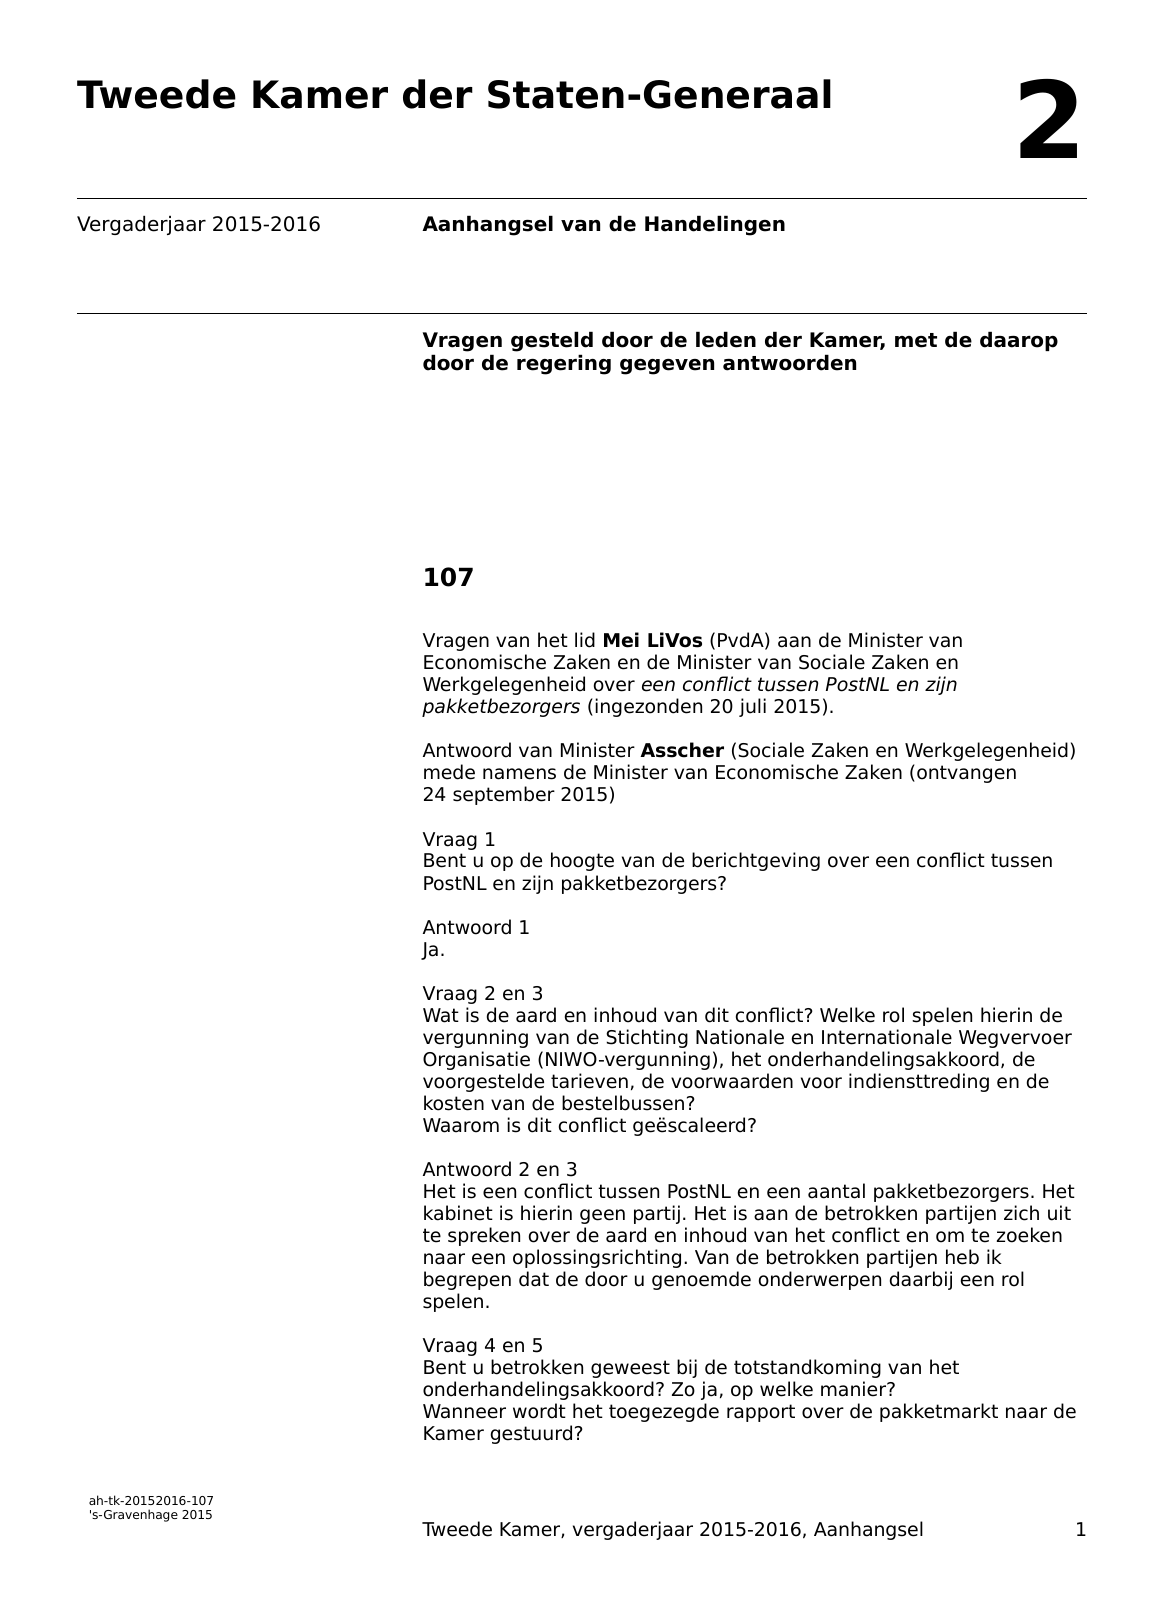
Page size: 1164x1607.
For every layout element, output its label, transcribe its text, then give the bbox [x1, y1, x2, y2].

text 's-Gravenhage 2015 [88, 1508, 323, 1522]
text Waarom is dit conflict geëscaleerd? [422, 1114, 1087, 1137]
table_header 2 [886, 59, 1087, 198]
text Antwoord 2 en 3 [422, 1159, 1087, 1181]
text Wanneer wordt het toegezegde rapport over de pakketmarkt naar de Kamer gestuurd? [422, 1401, 1087, 1445]
table_cell [77, 314, 422, 375]
text Vraag 4 en 5 [422, 1335, 1087, 1357]
text Bent u betrokken geweest bij de totstandkoming van het onderhandelingsakkoord? Zo ja, op welke manier? [422, 1357, 1087, 1401]
text Vraag 1 [422, 828, 1087, 850]
table_cell Vergaderjaar 2015-2016 [77, 199, 422, 313]
text 107 [422, 563, 1087, 592]
text Vraag 2 en 3 [422, 983, 1087, 1005]
text Bent u op de hoogte van de berichtgeving over een conflict tussen PostNL en zijn pakketbezorgers? [422, 850, 1087, 894]
text Antwoord 1 [422, 917, 1087, 938]
text Ja. [422, 938, 1087, 961]
table_cell Aanhangsel van de Handelingen [422, 199, 1087, 313]
table_cell Vragen gesteld door de leden der Kamer, met de daarop door de regering gegeven antwoorden [422, 314, 1087, 375]
table_header Tweede Kamer der Staten-Generaal [77, 59, 886, 198]
text Antwoord van Minister Asscher (Sociale Zaken en Werkgelegenheid) mede namens de Minister van Economische Zaken (ontvangen 24 september 2015) [422, 740, 1087, 806]
text Het is een conflict tussen PostNL en een aantal pakketbezorgers. Het kabinet is hierin geen partij. Het is aan de betrokken partijen zich uit te spreken over de aard en inhoud van het conflict en om te zoeken naar een oplossingsrichting. Van de betrokken partijen heb ik begrepen dat de door u genoemde onderwerpen daarbij een rol spelen. [422, 1181, 1087, 1313]
text Vragen van het lid Mei LiVos (PvdA) aan de Minister van Economische Zaken en de Minister van Sociale Zaken en Werkgelegenheid over een conflict tussen PostNL en zijn pakketbezorgers (ingezonden 20 juli 2015). [422, 630, 1087, 718]
text Wat is de aard en inhoud van dit conflict? Welke rol spelen hierin de vergunning van de Stichting Nationale en Internationale Wegvervoer Organisatie (NIWO-vergunning), het onderhandelingsakkoord, de voorgestelde tarieven, de voorwaarden voor indiensttreding en de kosten van de bestelbussen? [422, 1005, 1087, 1114]
text ah-tk-20152016-107 [88, 1494, 323, 1508]
